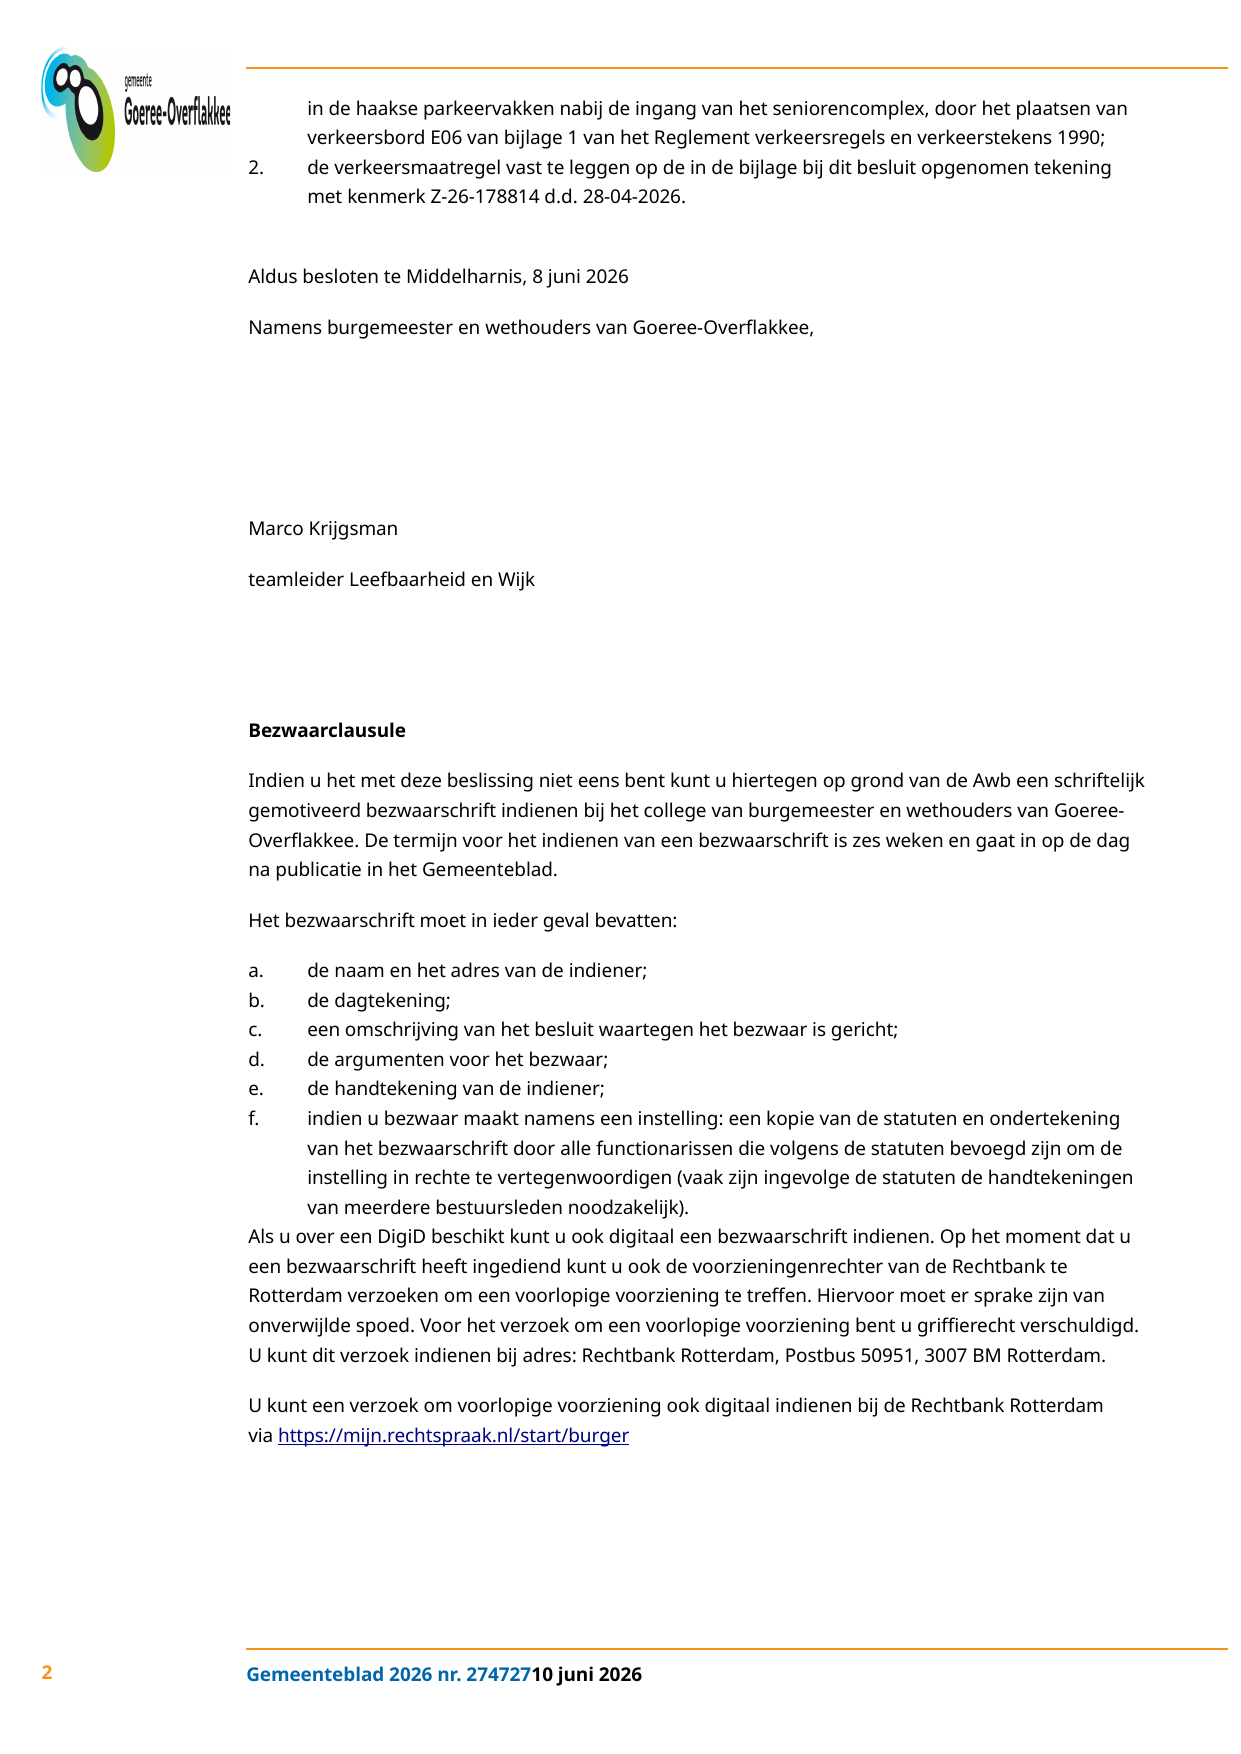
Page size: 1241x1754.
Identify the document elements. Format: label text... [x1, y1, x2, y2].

list de naam en het adres van de indiener; [248, 957, 1152, 983]
list de handtekening van de indiener; [248, 1076, 1152, 1101]
list de verkeersmaatregel vast te leggen op de in de bijlage bij dit besluit opgenomen tekening met kenmerk Z-26-178814 d.d. 28-04-2026. [248, 154, 1152, 209]
text Aldus besloten te Middelharnis, 8 juni 2026 [248, 263, 1152, 289]
text Bezwaarclausule [248, 717, 1152, 743]
text Het bezwaarschrift moet in ieder geval bevatten: [248, 907, 1152, 933]
list de dagtekening; [248, 987, 1152, 1013]
text Indien u het met deze beslissing niet eens bent kunt u hiertegen op grond van de Awb een schriftelijk gemotiveerd bezwaarschrift indienen bij het college van burgemeester en wethouders van Goeree-Overflakkee. De termijn voor het indienen van een bezwaarschrift is zes weken en gaat in op de dag na publicatie in het Gemeenteblad. [248, 768, 1152, 882]
list een omschrijving van het besluit waartegen het bezwaar is gericht; [248, 1016, 1152, 1042]
list de argumenten voor het bezwaar; [248, 1046, 1152, 1072]
text Marco Krijgsman [248, 516, 1152, 541]
text Als u over een DigiD beschikt kunt u ook digitaal een bezwaarschrift indienen. Op het moment dat u een bezwaarschrift heeft ingediend kunt u ook de voorzieningenrechter van de Rechtbank te Rotterdam verzoeken om een voorlopige voorziening te treffen. Hiervoor moet er sprake zijn van onverwijlde spoed. Voor het verzoek om een voorlopige voorziening bent u griffierecht verschuldigd. U kunt dit verzoek indienen bij adres: Rechtbank Rotterdam, Postbus 50951, 3007 BM Rotterdam. [248, 1223, 1152, 1368]
list in de haakse parkeervakken nabij de ingang van het seniorencomplex, door het plaatsen van verkeersbord E06 van bijlage 1 van het Reglement verkeersregels en verkeerstekens 1990; [248, 95, 1152, 150]
text U kunt een verzoek om voorlopige voorziening ook digitaal indienen bij de Rechtbank Rotterdam via https://mijn.rechtspraak.nl/start/burger [248, 1392, 1152, 1448]
list indien u bezwaar maakt namens een instelling: een kopie van de statuten en ondertekening van het bezwaarschrift door alle functionarissen die volgens de statuten bevoegd zijn om de instelling in rechte te vertegenwoordigen (vaak zijn ingevolge de statuten de handtekeningen van meerdere bestuursleden noodzakelijk). [248, 1105, 1152, 1220]
text Namens burgemeester en wethouders van Goeree-Overflakkee, [248, 314, 1152, 340]
text teamleider Leefbaarheid en Wijk [248, 566, 1152, 592]
picture [41, 47, 231, 172]
